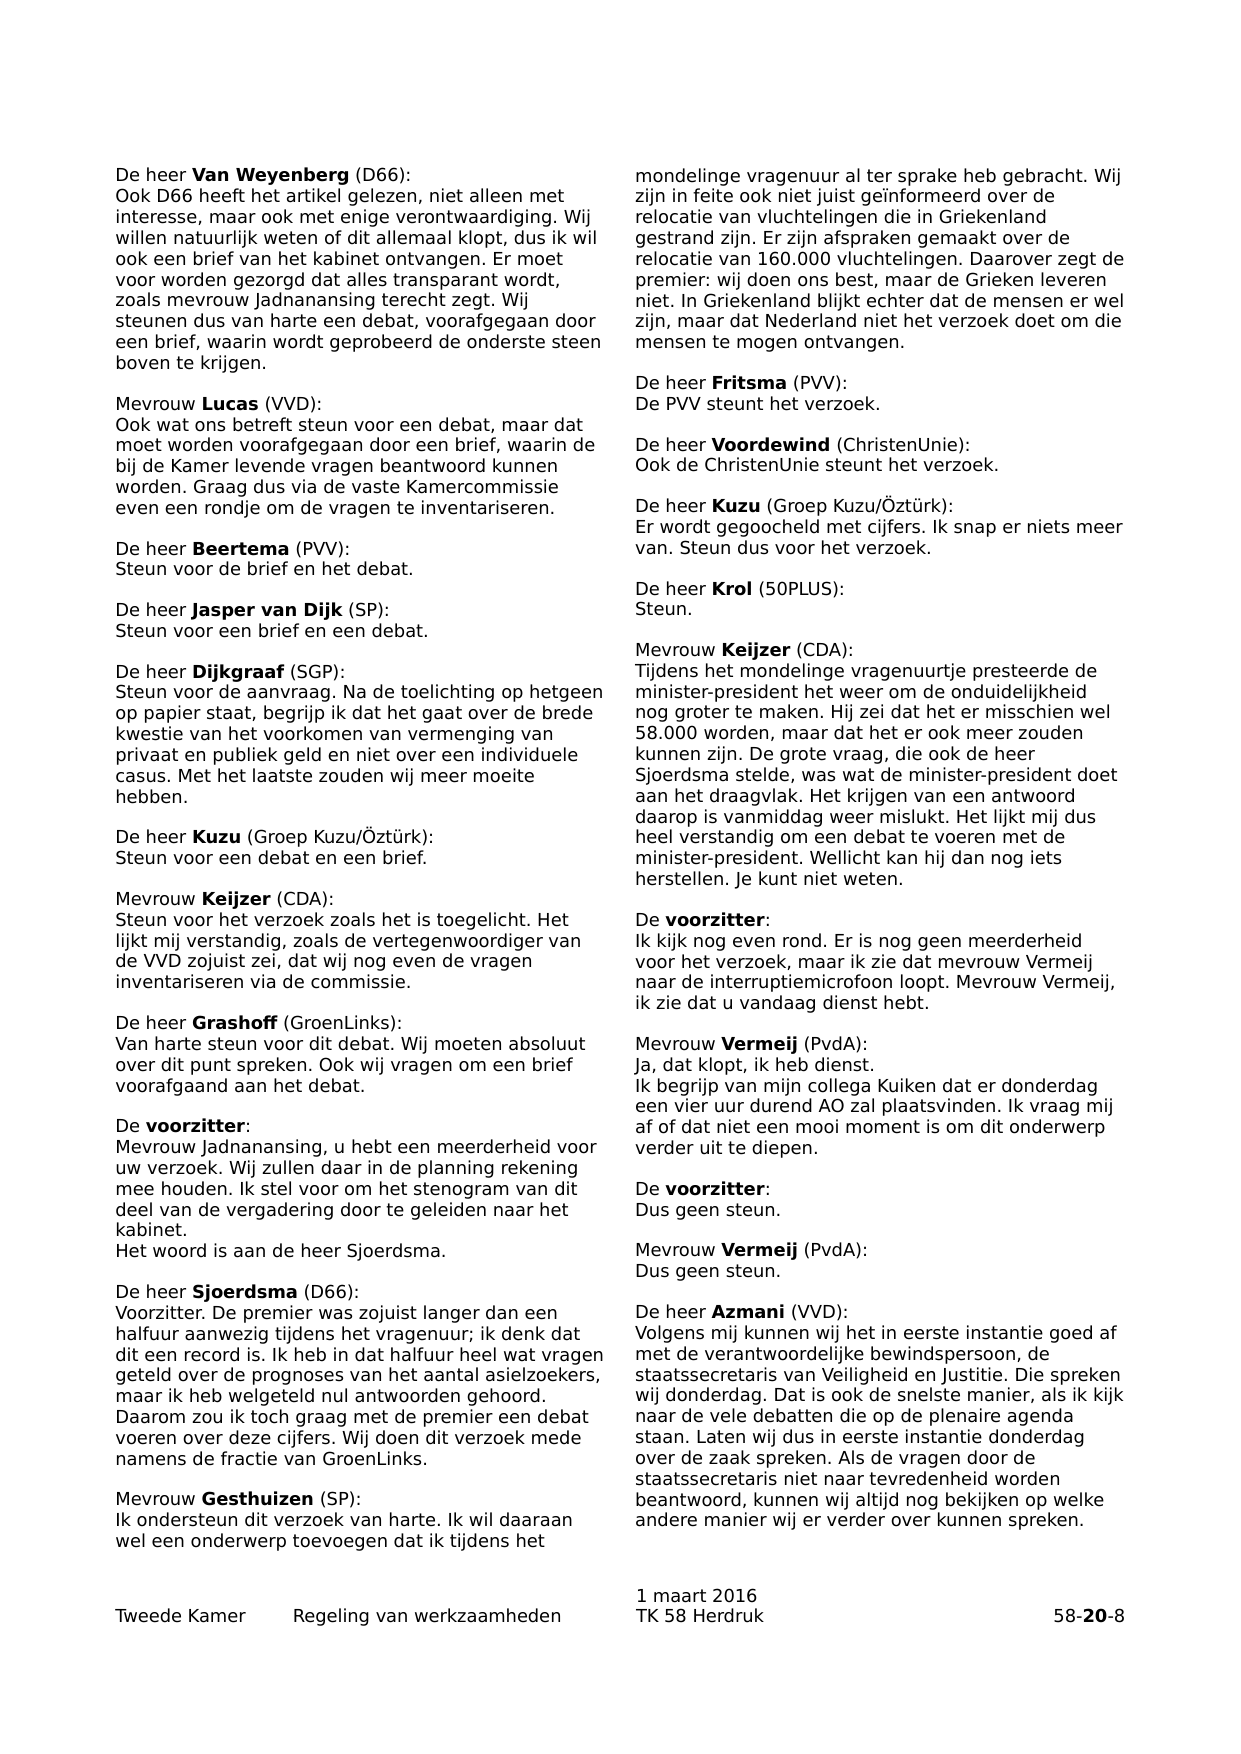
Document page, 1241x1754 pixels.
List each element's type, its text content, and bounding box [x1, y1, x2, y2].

text De heer Dijkgraaf (SGP): [115, 662, 605, 682]
text Ook de ChristenUnie steunt het verzoek. [635, 455, 1125, 476]
text Mevrouw Lucas (VVD): [115, 393, 605, 414]
text Voorzitter. De premier was zojuist langer dan een halfuur aanwezig tijdens het vragenuur; ik denk dat dit een record is. Ik heb in dat halfuur heel wat vragen geteld over de prognoses van het aantal asielzoekers, maar ik heb welgeteld nul antwoorden gehoord. Daarom zou ik toch graag met de premier een debat voeren over deze cijfers. Wij doen dit verzoek mede namens de fractie van GroenLinks. [115, 1303, 605, 1469]
text De heer Jasper van Dijk (SP): [115, 600, 605, 621]
text Steun voor het verzoek zoals het is toegelicht. Het lijkt mij verstandig, zoals de vertegenwoordiger van de VVD zojuist zei, dat wij nog even de vragen inventariseren via de commissie. [115, 909, 605, 993]
text Ik begrijp van mijn collega Kuiken dat er donderdag een vier uur durend AO zal plaatsvinden. Ik vraag mij af of dat niet een mooi moment is om dit onderwerp verder uit te diepen. [635, 1075, 1125, 1159]
text De heer Sjoerdsma (D66): [115, 1282, 605, 1303]
text De voorzitter: [635, 910, 1125, 931]
text De PVV steunt het verzoek. [635, 393, 1125, 414]
text Steun voor de aanvraag. Na de toelichting op hetgeen op papier staat, begrijp ik dat het gaat over de brede kwestie van het voorkomen van vermenging van privaat en publiek geld en niet over een individuele casus. Met het laatste zouden wij meer moeite hebben. [115, 682, 605, 807]
text Ik kijk nog even rond. Er is nog geen meerderheid voor het verzoek, maar ik zie dat mevrouw Vermeij naar de interruptiemicrofoon loopt. Mevrouw Vermeij, ik zie dat u vandaag dienst hebt. [635, 931, 1125, 1014]
text De heer Voordewind (ChristenUnie): [635, 434, 1125, 455]
text De voorzitter: [115, 1116, 605, 1137]
text De voorzitter: [635, 1179, 1125, 1199]
text Steun voor een debat en een brief. [115, 848, 605, 869]
text Volgens mij kunnen wij het in eerste instantie goed af met de verantwoordelijke bewindspersoon, de staatssecretaris van Veiligheid en Justitie. Die spreken wij donderdag. Dat is ook de snelste manier, als ik kijk naar de vele debatten die op de plenaire agenda staan. Laten wij dus in eerste instantie donderdag over de zaak spreken. Als de vragen door de staatssecretaris niet naar tevredenheid worden beantwoord, kunnen wij altijd nog bekijken op welke andere manier wij er verder over kunnen spreken. [635, 1323, 1125, 1531]
text De heer Fritsma (PVV): [635, 373, 1125, 393]
text De heer Krol (50PLUS): [635, 578, 1125, 599]
text De heer Grashoff (GroenLinks): [115, 1013, 605, 1034]
text De heer Beertema (PVV): [115, 538, 605, 559]
text Tijdens het mondelinge vragenuurtje presteerde de minister-president het weer om de onduidelijkheid nog groter te maken. Hij zei dat het er misschien wel 58.000 worden, maar dat het er ook meer zouden kunnen zijn. De grote vraag, die ook de heer Sjoerdsma stelde, was wat de minister-president doet aan het draagvlak. Het krijgen van een antwoord daarop is vanmiddag weer mislukt. Het lijkt mij dus heel verstandig om een debat te voeren met de minister-president. Wellicht kan hij dan nog iets herstellen. Je kunt niet weten. [635, 661, 1125, 890]
text Mevrouw Gesthuizen (SP): [115, 1489, 605, 1510]
text Ik ondersteun dit verzoek van harte. Ik wil daaraan wel een onderwerp toevoegen dat ik tijdens het [115, 1510, 605, 1552]
text De heer Kuzu (Groep Kuzu/Öztürk): [115, 827, 605, 848]
text mondelinge vragenuur al ter sprake heb gebracht. Wij zijn in feite ook niet juist geïnformeerd over de relocatie van vluchtelingen die in Griekenland gestrand zijn. Er zijn afspraken gemaakt over de relocatie van 160.000 vluchtelingen. Daarover zegt de premier: wij doen ons best, maar de Grieken leveren niet. In Griekenland blijkt echter dat de mensen er wel zijn, maar dat Nederland niet het verzoek doet om die mensen te mogen ontvangen. [635, 165, 1125, 353]
text De heer Van Weyenberg (D66): [115, 165, 605, 186]
text Steun voor de brief en het debat. [115, 559, 605, 580]
text Steun. [635, 599, 1125, 620]
text Ook D66 heeft het artikel gelezen, niet alleen met interesse, maar ook met enige verontwaardiging. Wij willen natuurlijk weten of dit allemaal klopt, dus ik wil ook een brief van het kabinet ontvangen. Er moet voor worden gezorgd dat alles transparant wordt, zoals mevrouw Jadnanansing terecht zegt. Wij steunen dus van harte een debat, voorafgegaan door een brief, waarin wordt geprobeerd de onderste steen boven te krijgen. [115, 186, 605, 373]
text Dus geen steun. [635, 1261, 1125, 1282]
text Van harte steun voor dit debat. Wij moeten absoluut over dit punt spreken. Ook wij vragen om een brief voorafgaand aan het debat. [115, 1034, 605, 1096]
text De heer Kuzu (Groep Kuzu/Öztürk): [635, 496, 1125, 517]
text Dus geen steun. [635, 1199, 1125, 1220]
text Mevrouw Jadnanansing, u hebt een meerderheid voor uw verzoek. Wij zullen daar in de planning rekening mee houden. Ik stel voor om het stenogram van dit deel van de vergadering door te geleiden naar het kabinet. [115, 1137, 605, 1241]
text Mevrouw Keijzer (CDA): [115, 889, 605, 909]
text Steun voor een brief en een debat. [115, 621, 605, 642]
text Mevrouw Keijzer (CDA): [635, 640, 1125, 661]
text Er wordt gegoocheld met cijfers. Ik snap er niets meer van. Steun dus voor het verzoek. [635, 517, 1125, 558]
text Ja, dat klopt, ik heb dienst. [635, 1054, 1125, 1075]
text Mevrouw Vermeij (PvdA): [635, 1034, 1125, 1054]
text Het woord is aan de heer Sjoerdsma. [115, 1241, 605, 1262]
text De heer Azmani (VVD): [635, 1302, 1125, 1323]
text Mevrouw Vermeij (PvdA): [635, 1240, 1125, 1261]
text Ook wat ons betreft steun voor een debat, maar dat moet worden voorafgegaan door een brief, waarin de bij de Kamer levende vragen beantwoord kunnen worden. Graag dus via de vaste Kamercommissie even een rondje om de vragen te inventariseren. [115, 414, 605, 518]
